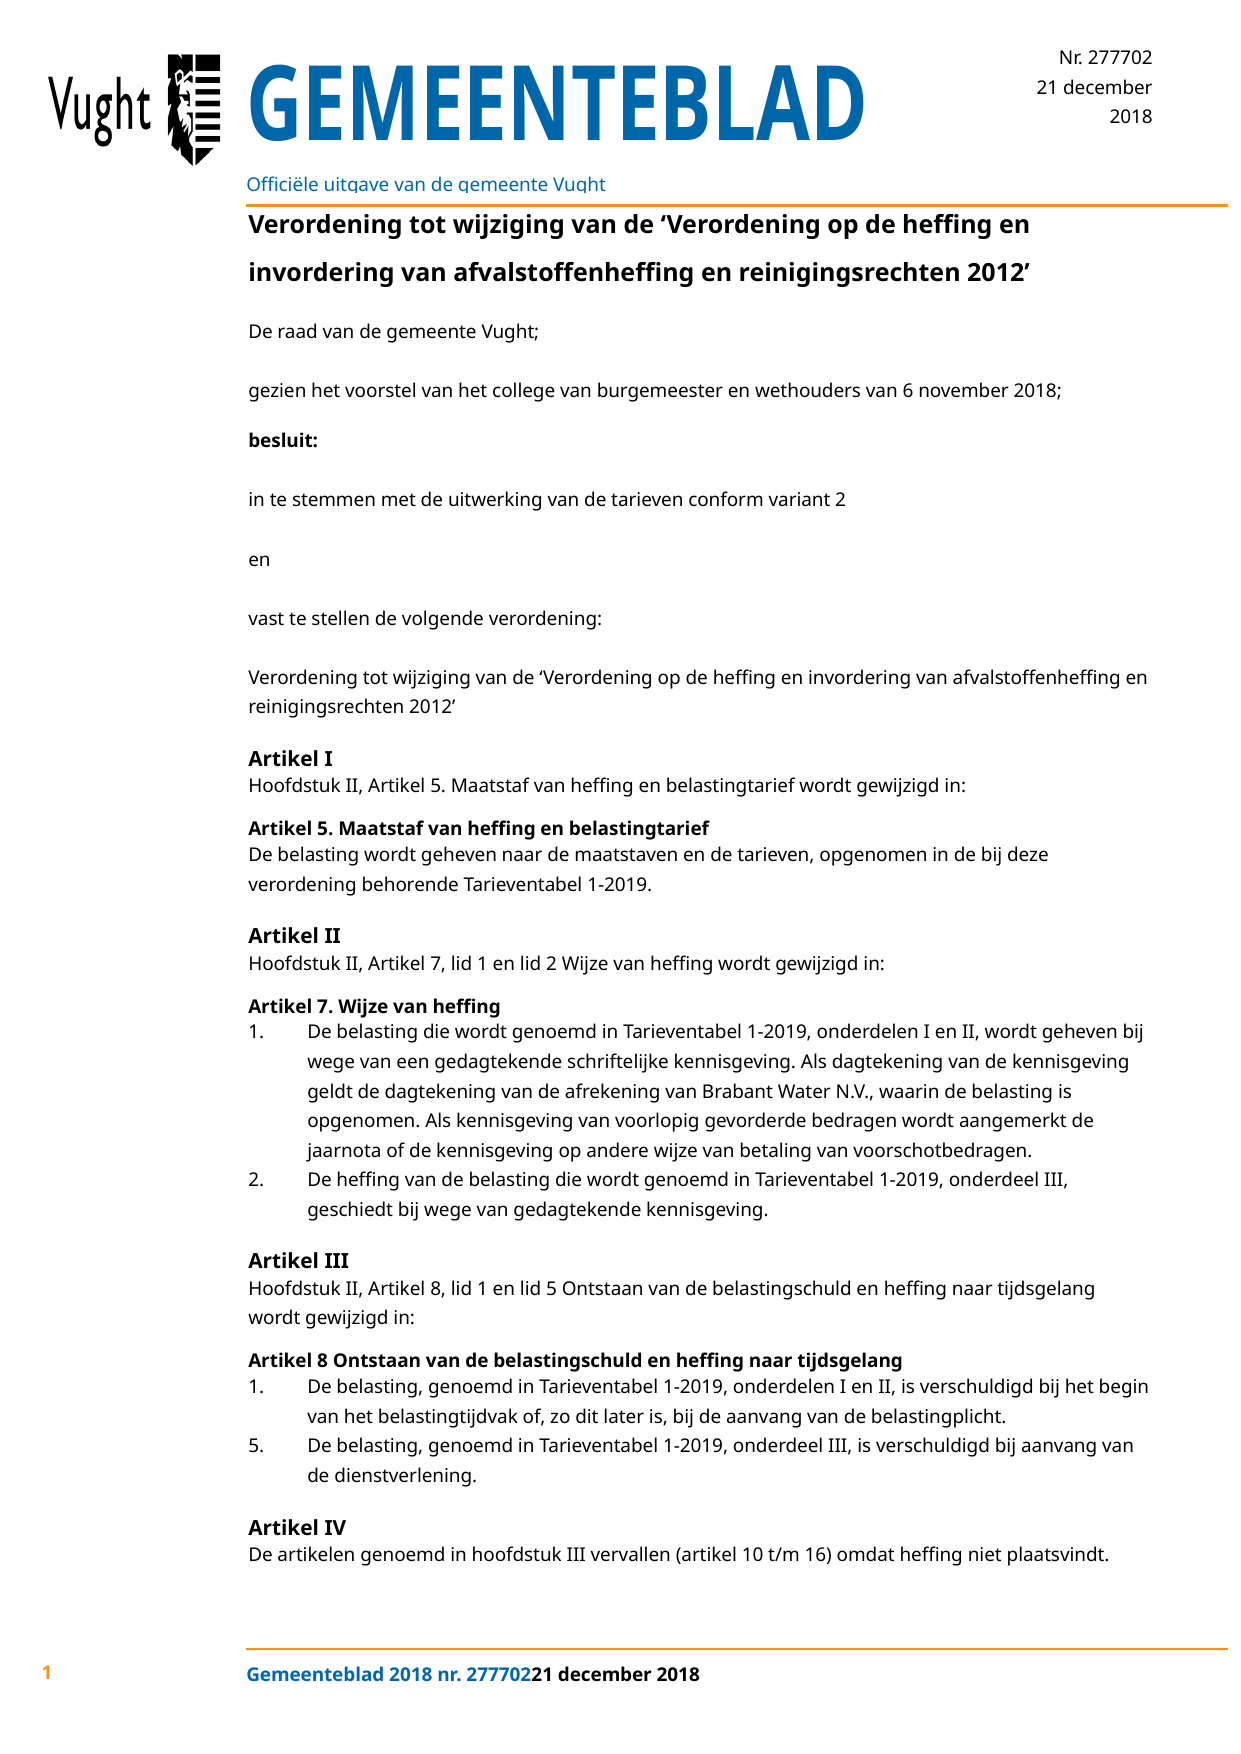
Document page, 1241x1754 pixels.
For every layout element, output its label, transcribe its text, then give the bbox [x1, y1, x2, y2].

text besluit: [248, 427, 1152, 453]
text Verordening tot wijziging van de ‘Verordening op de heffing en invordering van afvalstoffenheffing en reinigingsrechten 2012’ [248, 207, 1152, 288]
list De belasting, genoemd in Tarieventabel 1-2019, onderdeel III, is verschuldigd bij aanvang van de dienstverlening. [248, 1433, 1152, 1488]
picture [41, 47, 231, 172]
text vast te stellen de volgende verordening: [248, 605, 1152, 631]
text De raad van de gemeente Vught; [248, 318, 1152, 344]
text Hoofdstuk II, Artikel 7, lid 1 en lid 2 Wijze van heffing wordt gewijzigd in: [248, 950, 1152, 976]
text Artikel I [248, 744, 1152, 772]
text Hoofdstuk II, Artikel 8, lid 1 en lid 5 Ontstaan van de belastingschuld en heffing naar tijdsgelang wordt gewijzigd in: [248, 1275, 1152, 1330]
text Artikel 7. Wijze van heffing [248, 993, 1152, 1019]
text gezien het voorstel van het college van burgemeester en wethouders van 6 november 2018; [248, 377, 1152, 403]
text en [248, 546, 1152, 571]
text Hoofdstuk II, Artikel 5. Maatstaf van heffing en belastingtarief wordt gewijzigd in: [248, 772, 1152, 798]
text De belasting wordt geheven naar de maatstaven en de tarieven, opgenomen in de bij deze verordening behorende Tarieventabel 1-2019. [248, 841, 1152, 897]
text Verordening tot wijziging van de ‘Verordening op de heffing en invordering van afvalstoffenheffing en reinigingsrechten 2012’ [248, 664, 1152, 719]
list De heffing van de belasting die wordt genoemd in Tarieventabel 1-2019, onderdeel III, geschiedt bij wege van gedagtekende kennisgeving. [248, 1167, 1152, 1222]
text Artikel 8 Ontstaan van de belastingschuld en heffing naar tijdsgelang [248, 1348, 1152, 1373]
text Artikel III [248, 1247, 1152, 1275]
list De belasting, genoemd in Tarieventabel 1-2019, onderdelen I en II, is verschuldigd bij het begin van het belastingtijdvak of, zo dit later is, bij de aanvang van de belastingplicht. [248, 1373, 1152, 1429]
text De artikelen genoemd in hoofdstuk III vervallen (artikel 10 t/m 16) omdat heffing niet plaatsvindt. [248, 1541, 1152, 1567]
text Artikel IV [248, 1513, 1152, 1541]
list De belasting die wordt genoemd in Tarieventabel 1-2019, onderdelen I en II, wordt geheven bij wege van een gedagtekende schriftelijke kennisgeving. Als dagtekening van de kennisgeving geldt de dagtekening van de afrekening van Brabant Water N.V., waarin de belasting is opgenomen. Als kennisgeving van voorlopig gevorderde bedragen wordt aangemerkt de jaarnota of de kennisgeving op andere wijze van betaling van voorschotbedragen. [248, 1019, 1152, 1163]
text Artikel II [248, 921, 1152, 950]
text in te stemmen met de uitwerking van de tarieven conform variant 2 [248, 487, 1152, 512]
text Artikel 5. Maatstaf van heffing en belastingtarief [248, 816, 1152, 841]
